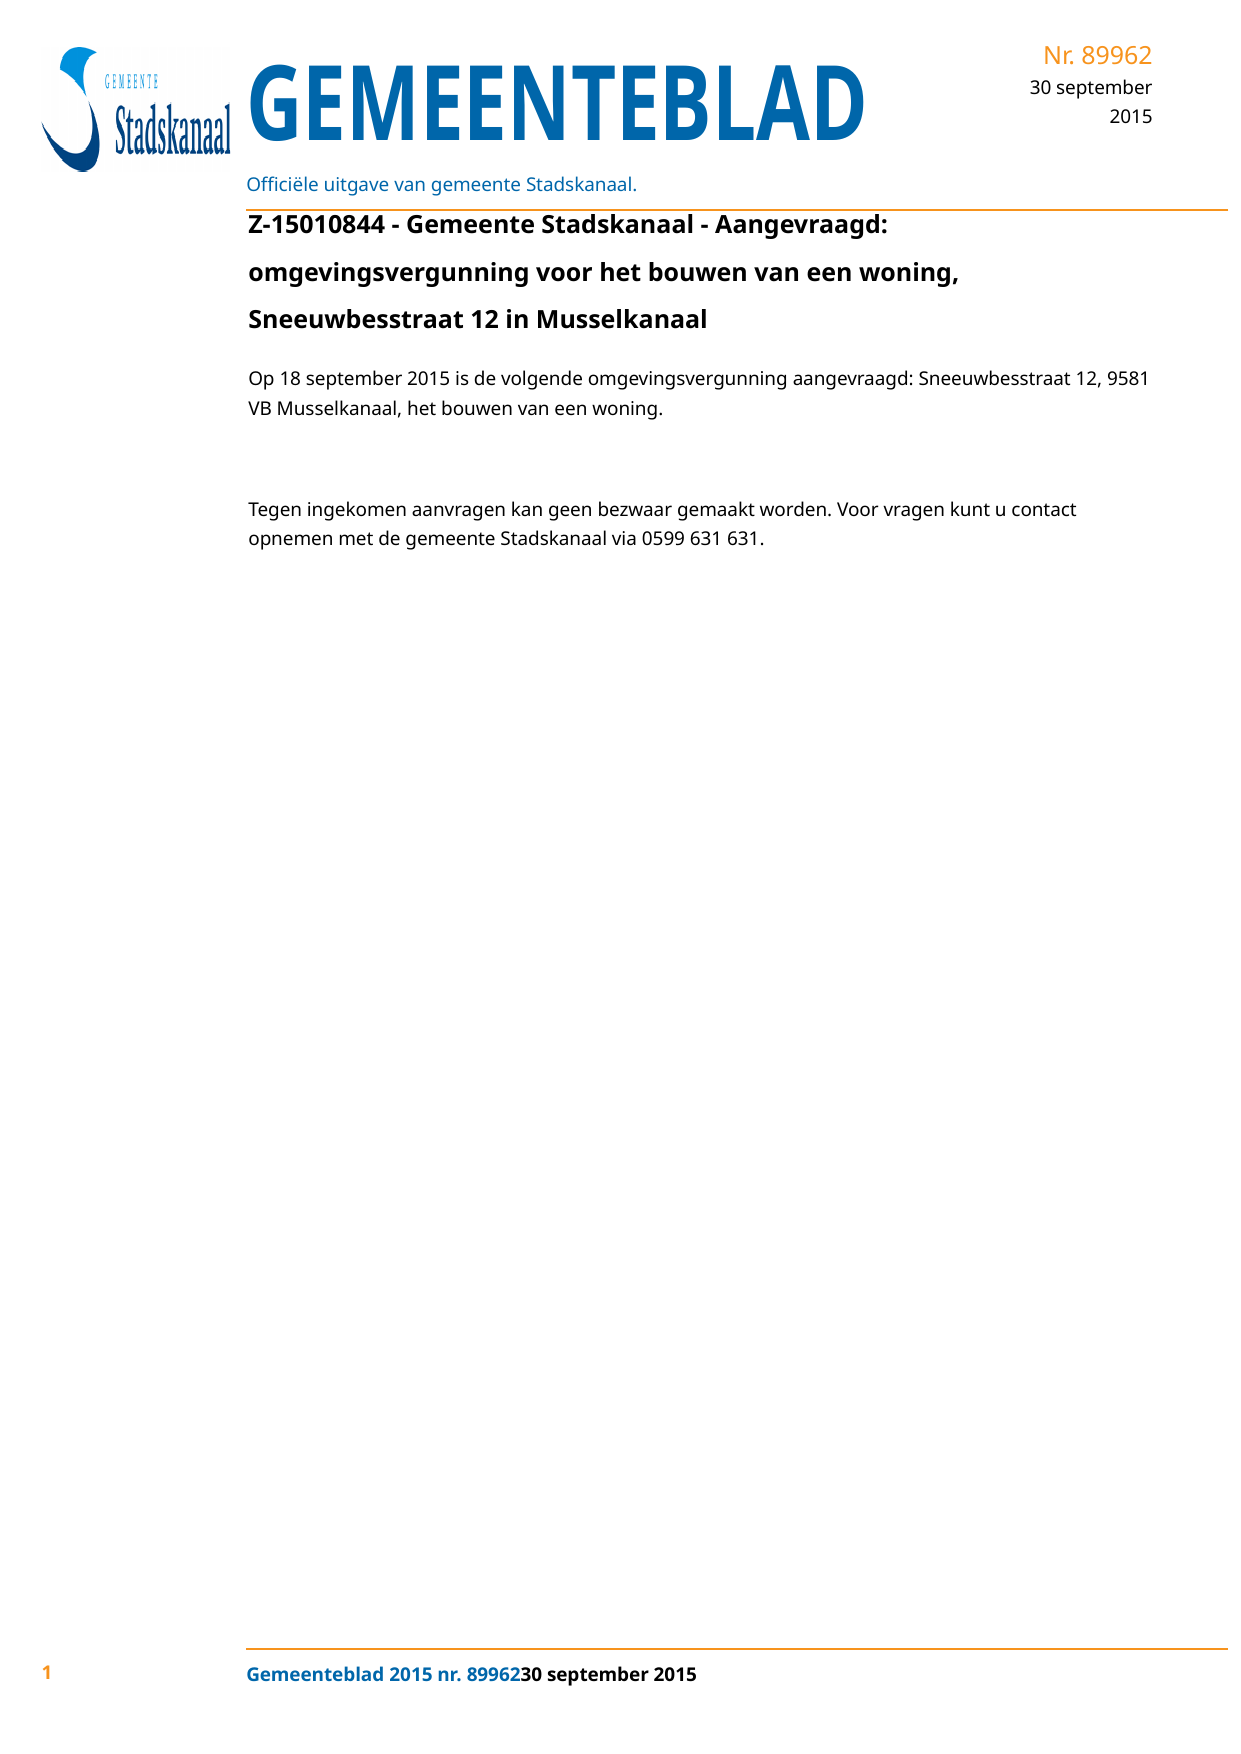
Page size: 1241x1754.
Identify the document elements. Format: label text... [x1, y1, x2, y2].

text Z-15010844 - Gemeente Stadskanaal - Aangevraagd: omgevingsvergunning voor het bouwen van een woning, Sneeuwbesstraat 12 in Musselkanaal [248, 211, 1152, 336]
text Op 18 september 2015 is de volgende omgevingsvergunning aangevraagd: Sneeuwbesstraat 12, 9581 VB Musselkanaal, het bouwen van een woning. [248, 366, 1152, 421]
text Tegen ingekomen aanvragen kan geen bezwaar gemaakt worden. Voor vragen kunt u contact opnemen met de gemeente Stadskanaal via 0599 631 631. [248, 496, 1152, 551]
picture [41, 47, 231, 172]
